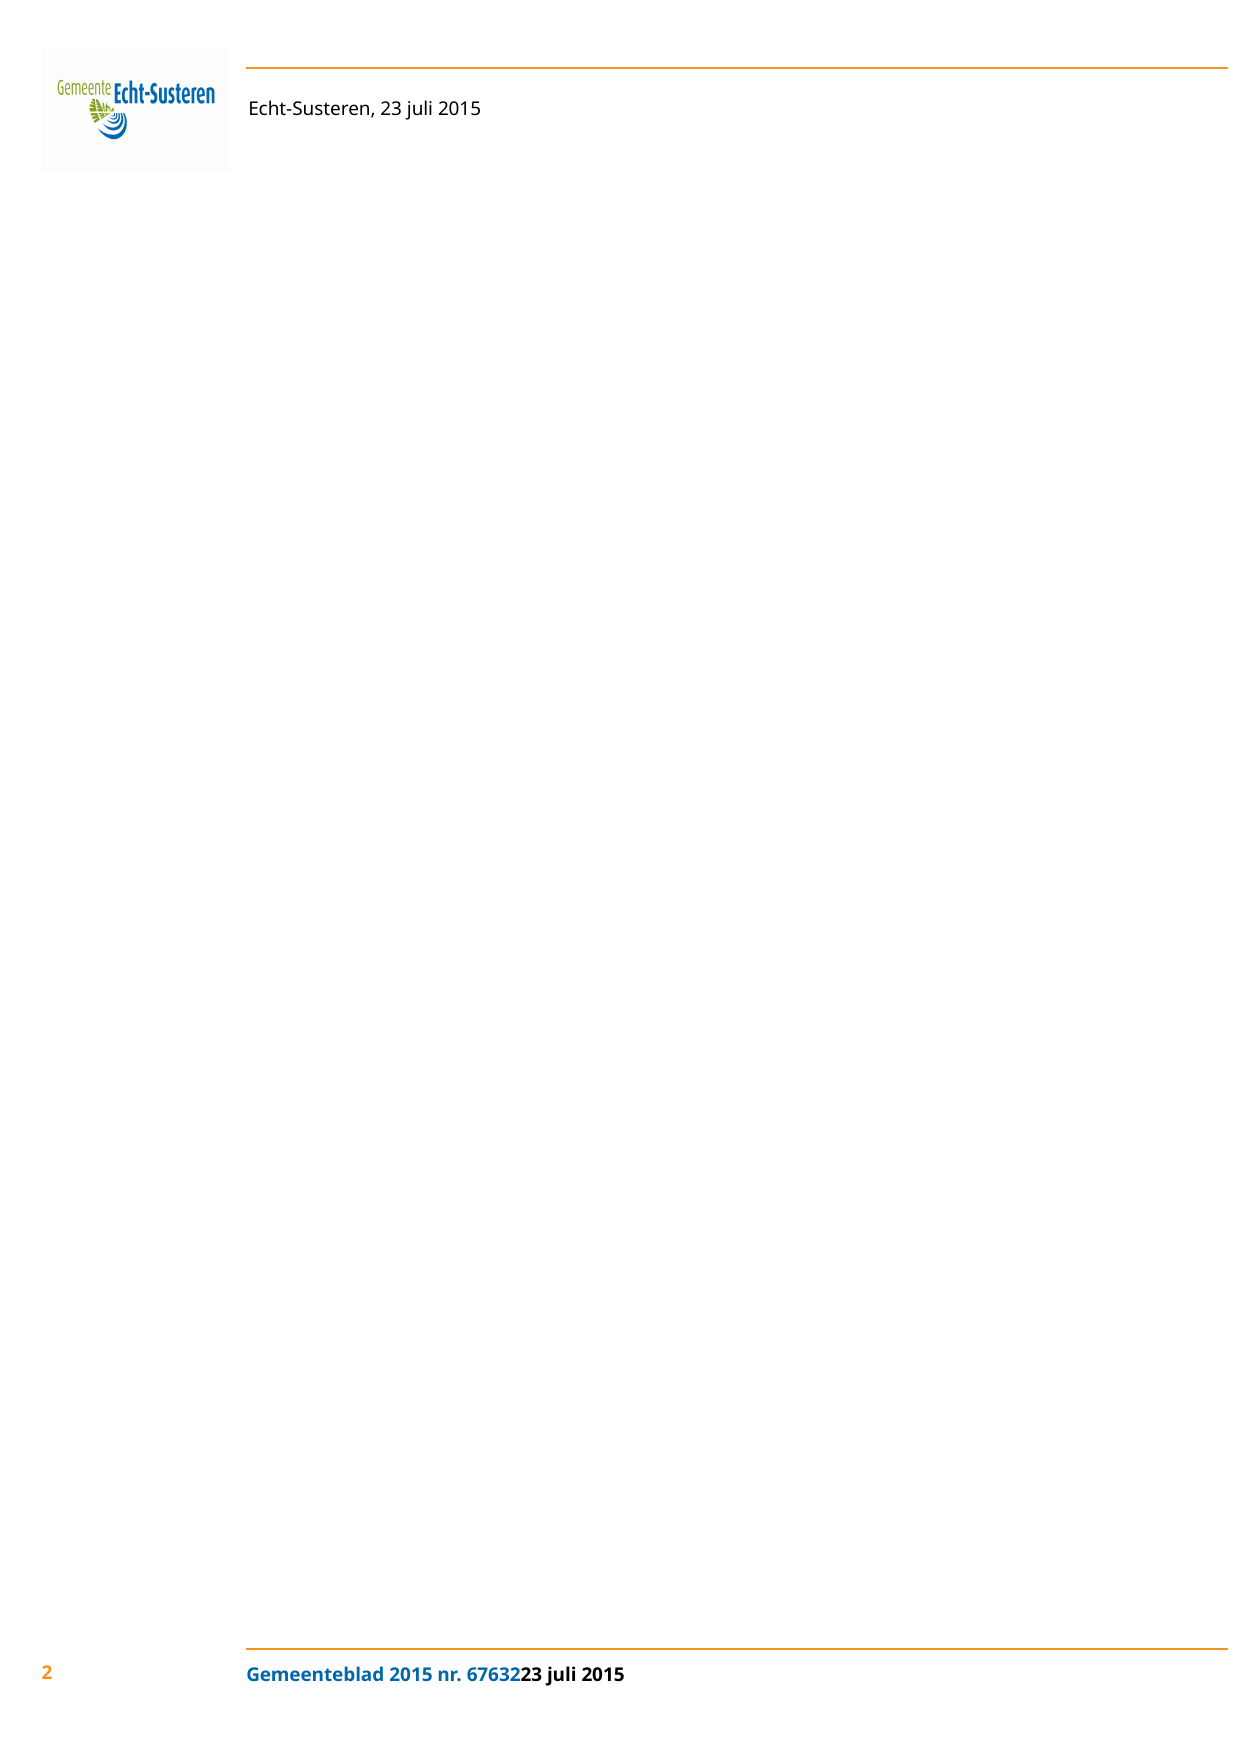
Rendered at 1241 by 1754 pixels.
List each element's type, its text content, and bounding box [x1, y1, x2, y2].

picture [41, 47, 231, 172]
text Echt-Susteren, 23 juli 2015 [248, 95, 1152, 121]
